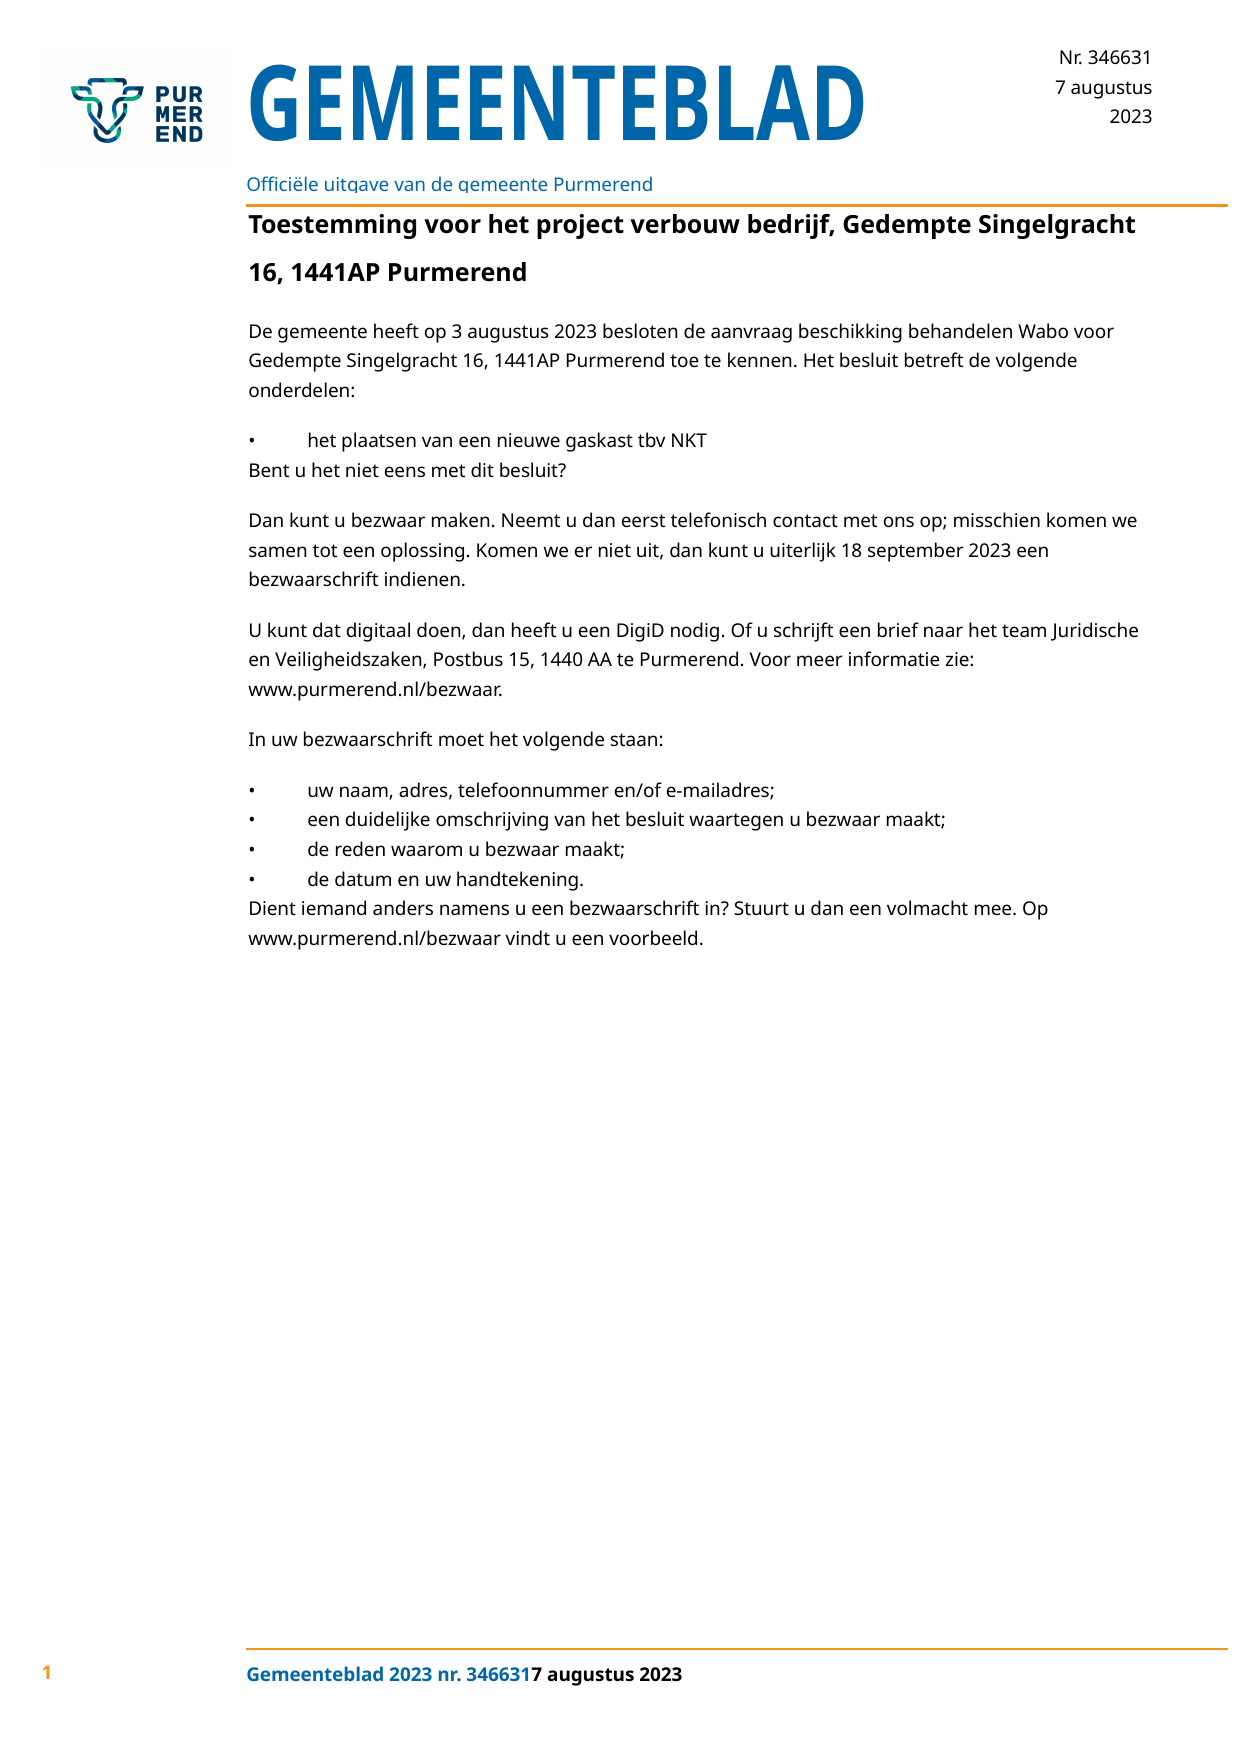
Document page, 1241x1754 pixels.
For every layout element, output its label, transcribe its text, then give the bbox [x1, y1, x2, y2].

text Bent u het niet eens met dit besluit? [248, 457, 1152, 483]
list de datum en uw handtekening. [248, 866, 1152, 892]
text Dan kunt u bezwaar maken. Neemt u dan eerst telefonisch contact met ons op; misschien komen we samen tot een oplossing. Komen we er niet uit, dan kunt u uiterlijk 18 september 2023 een bezwaarschrift indienen. [248, 507, 1152, 592]
text Dient iemand anders namens u een bezwaarschrift in? Stuurt u dan een volmacht mee. Op www.purmerend.nl/bezwaar vindt u een voorbeeld. [248, 895, 1152, 951]
text U kunt dat digitaal doen, dan heeft u een DigiD nodig. Of u schrijft een brief naar het team Juridische en Veiligheidszaken, Postbus 15, 1440 AA te Purmerend. Voor meer informatie zie: www.purmerend.nl/bezwaar. [248, 617, 1152, 702]
text Toestemming voor het project verbouw bedrijf, Gedempte Singelgracht 16, 1441AP Purmerend [248, 207, 1152, 288]
list een duidelijke omschrijving van het besluit waartegen u bezwaar maakt; [248, 807, 1152, 832]
text De gemeente heeft op 3 augustus 2023 besloten de aanvraag beschikking behandelen Wabo voor Gedempte Singelgracht 16, 1441AP Purmerend toe te kennen. Het besluit betreft de volgende onderdelen: [248, 318, 1152, 403]
picture [41, 47, 231, 172]
text In uw bezwaarschrift moet het volgende staan: [248, 727, 1152, 752]
list uw naam, adres, telefoonnummer en/of e-mailadres; [248, 777, 1152, 803]
list het plaatsen van een nieuwe gaskast tbv NKT [248, 427, 1152, 453]
list de reden waarom u bezwaar maakt; [248, 836, 1152, 862]
